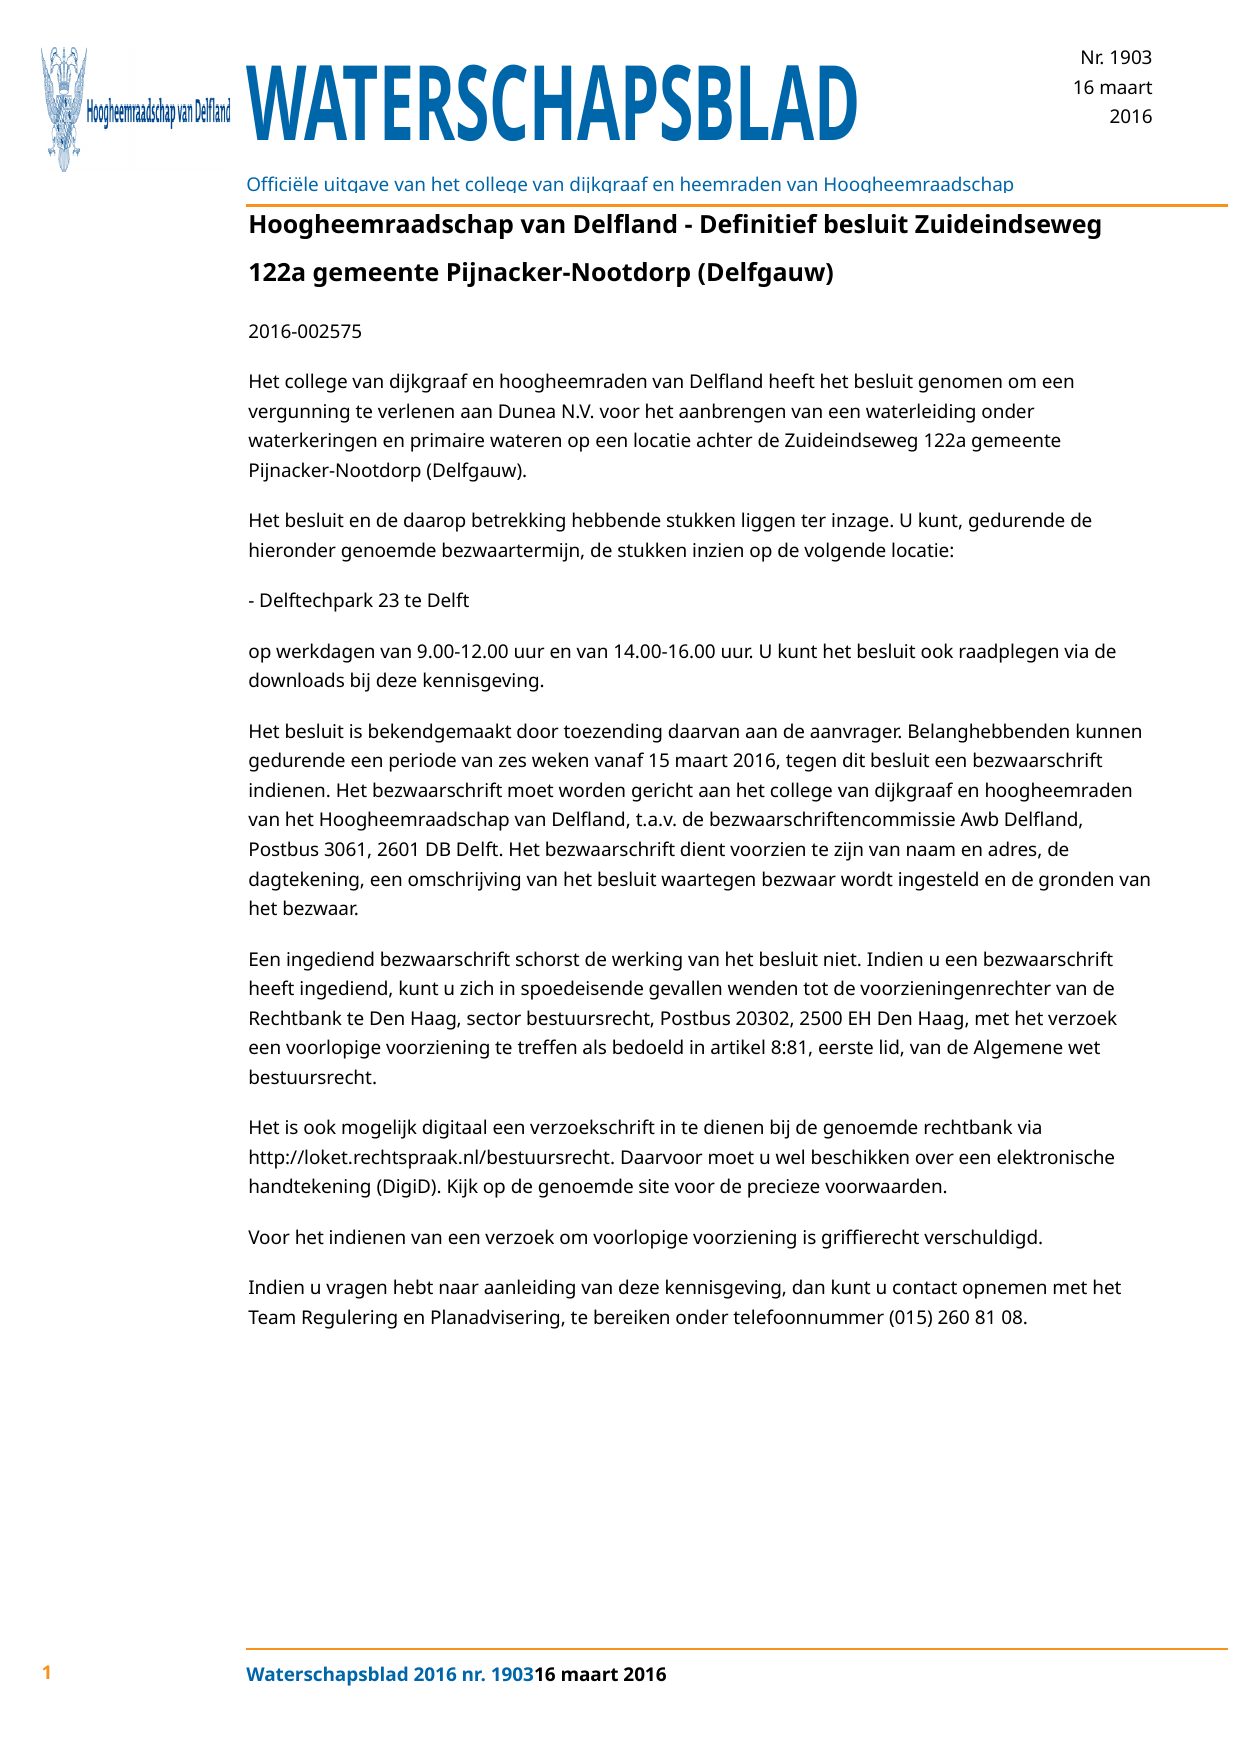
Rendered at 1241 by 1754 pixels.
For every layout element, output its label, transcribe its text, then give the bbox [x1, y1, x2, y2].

text - Delftechpark 23 te Delft [248, 587, 1152, 613]
text Het besluit is bekendgemaakt door toezending daarvan aan de aanvrager. Belanghebbenden kunnen gedurende een periode van zes weken vanaf 15 maart 2016, tegen dit besluit een bezwaarschrift indienen. Het bezwaarschrift moet worden gericht aan het college van dijkgraaf en hoogheemraden van het Hoogheemraadschap van Delfland, t.a.v. de bezwaarschriftencommissie Awb Delfland, Postbus 3061, 2601 DB Delft. Het bezwaarschrift dient voorzien te zijn van naam en adres, de dagtekening, een omschrijving van het besluit waartegen bezwaar wordt ingesteld en de gronden van het bezwaar. [248, 718, 1152, 921]
text Hoogheemraadschap van Delfland - Definitief besluit Zuideindseweg 122a gemeente Pijnacker-Nootdorp (Delfgauw) [248, 207, 1152, 288]
picture [41, 47, 231, 172]
text op werkdagen van 9.00-12.00 uur en van 14.00-16.00 uur. U kunt het besluit ook raadplegen via de downloads bij deze kennisgeving. [248, 638, 1152, 693]
text Voor het indienen van een verzoek om voorlopige voorziening is griffierecht verschuldigd. [248, 1224, 1152, 1250]
text Een ingediend bezwaarschrift schorst de werking van het besluit niet. Indien u een bezwaarschrift heeft ingediend, kunt u zich in spoedeisende gevallen wenden tot de voorzieningenrechter van de Rechtbank te Den Haag, sector bestuursrecht, Postbus 20302, 2500 EH Den Haag, met het verzoek een voorlopige voorziening te treffen als bedoeld in artikel 8:81, eerste lid, van de Algemene wet bestuursrecht. [248, 946, 1152, 1090]
text Indien u vragen hebt naar aanleiding van deze kennisgeving, dan kunt u contact opnemen met het Team Regulering en Planadvisering, te bereiken onder telefoonnummer (015) 260 81 08. [248, 1274, 1152, 1330]
text 2016-002575 [248, 318, 1152, 344]
text Het college van dijkgraaf en hoogheemraden van Delfland heeft het besluit genomen om een vergunning te verlenen aan Dunea N.V. voor het aanbrengen van een waterleiding onder waterkeringen en primaire wateren op een locatie achter de Zuideindseweg 122a gemeente Pijnacker-Nootdorp (Delfgauw). [248, 368, 1152, 483]
text Het besluit en de daarop betrekking hebbende stukken liggen ter inzage. U kunt, gedurende de hieronder genoemde bezwaartermijn, de stukken inzien op de volgende locatie: [248, 507, 1152, 563]
text Het is ook mogelijk digitaal een verzoekschrift in te dienen bij de genoemde rechtbank via http://loket.rechtspraak.nl/bestuursrecht. Daarvoor moet u wel beschikken over een elektronische handtekening (DigiD). Kijk op de genoemde site voor de precieze voorwaarden. [248, 1114, 1152, 1199]
